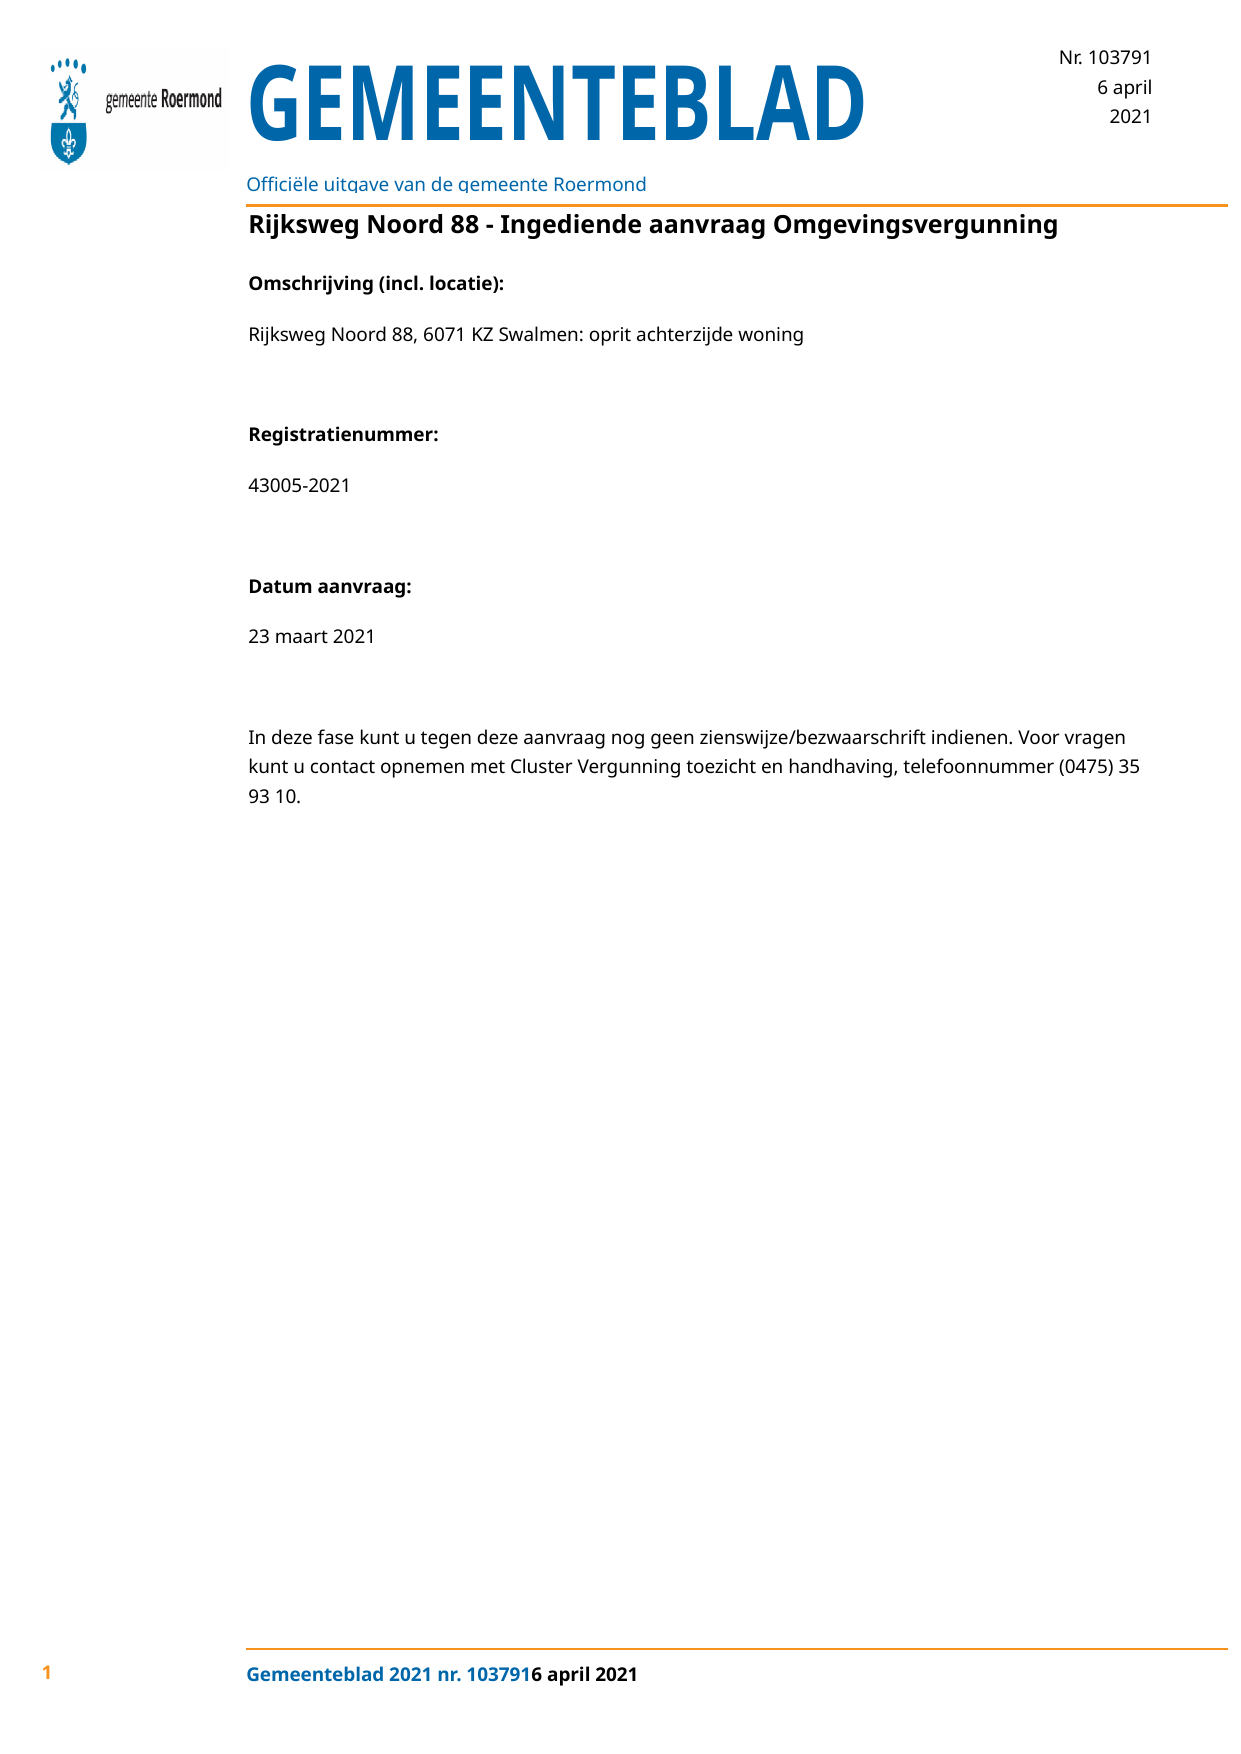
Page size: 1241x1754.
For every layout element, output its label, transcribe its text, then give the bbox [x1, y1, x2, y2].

text Rijksweg Noord 88, 6071 KZ Swalmen: oprit achterzijde woning [248, 321, 1152, 346]
text Datum aanvraag: [248, 573, 1152, 598]
text In deze fase kunt u tegen deze aanvraag nog geen zienswijze/bezwaarschrift indienen. Voor vragen kunt u contact opnemen met Cluster Vergunning toezicht en handhaving, telefoonnummer (0475) 35 93 10. [248, 724, 1152, 809]
text Omschrijving (incl. locatie): [248, 270, 1152, 296]
text Registratienummer: [248, 422, 1152, 447]
text 43005-2021 [248, 472, 1152, 498]
text Rijksweg Noord 88 - Ingediende aanvraag Omgevingsvergunning [248, 207, 1152, 241]
text 23 maart 2021 [248, 623, 1152, 649]
picture [41, 47, 231, 172]
